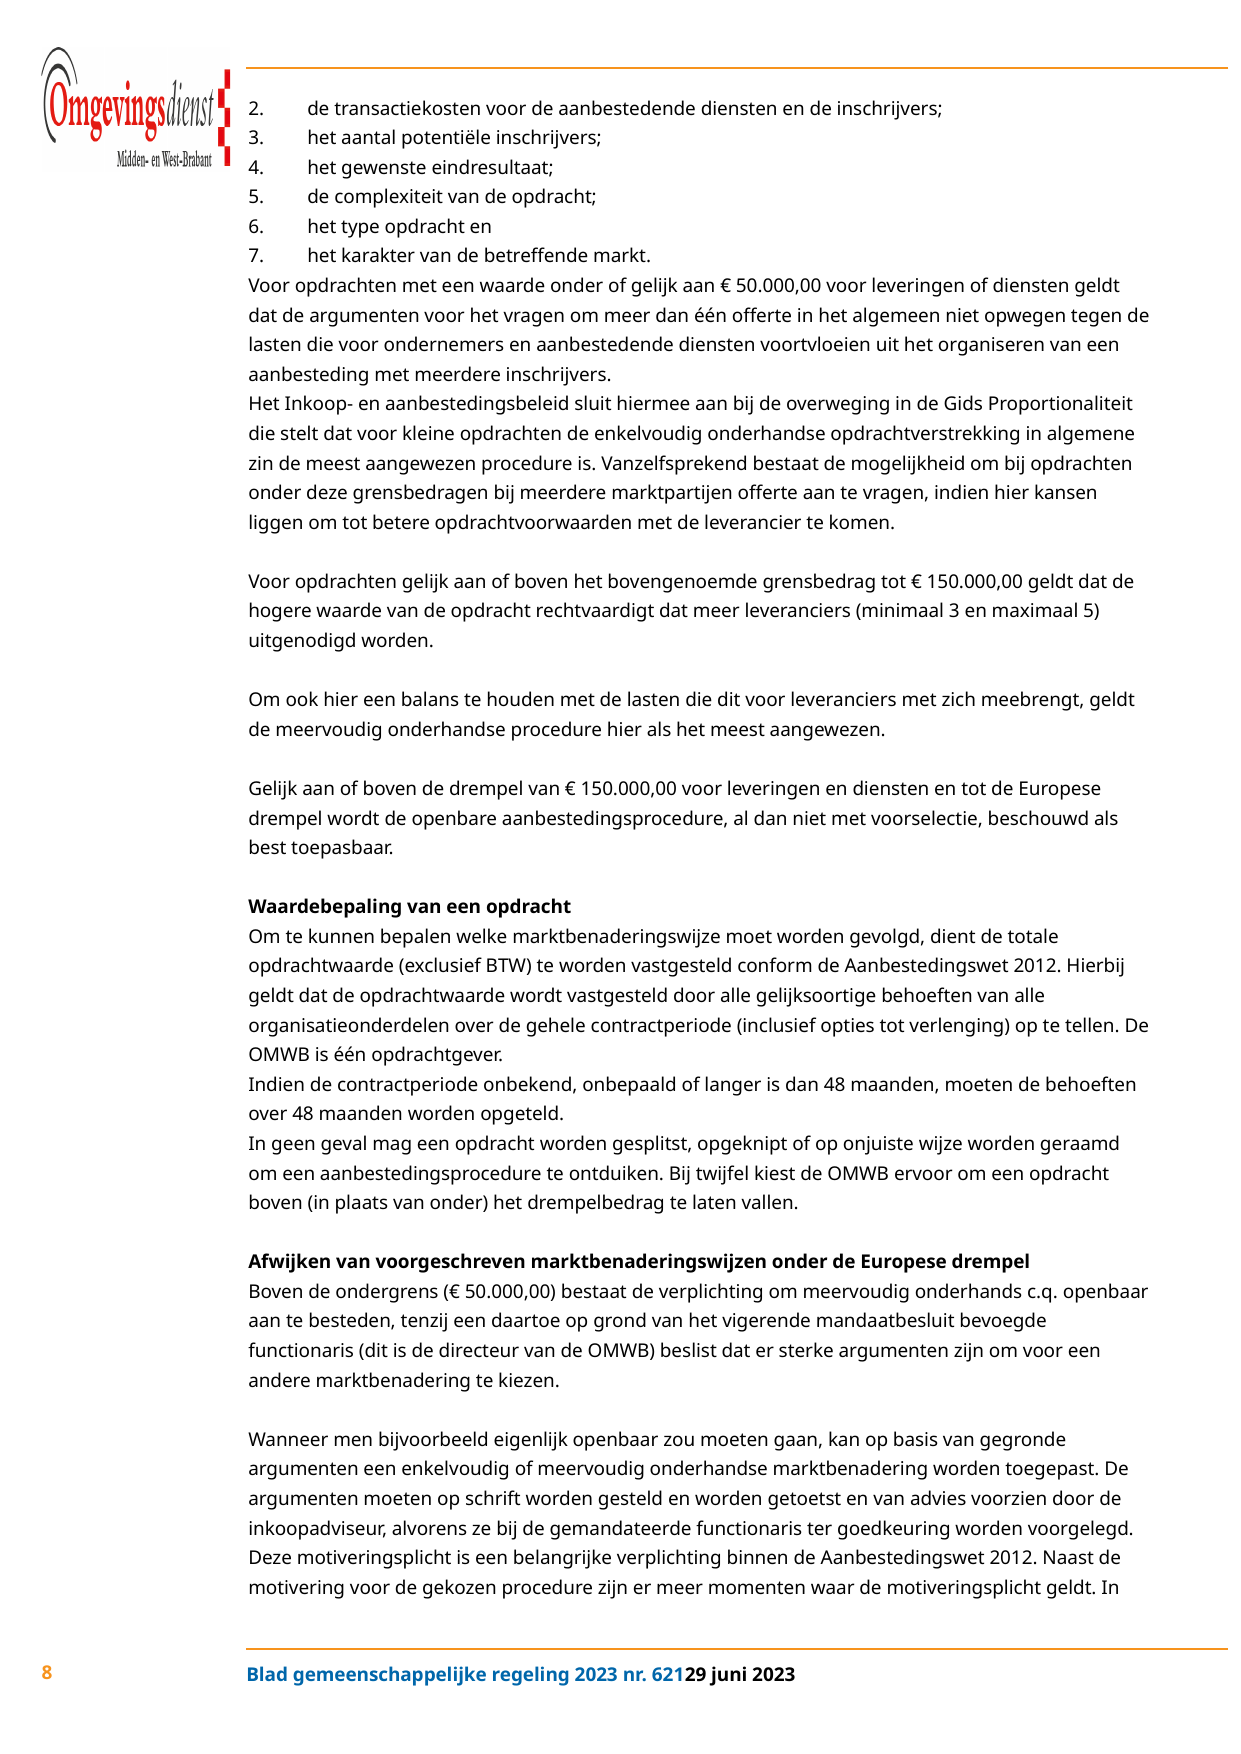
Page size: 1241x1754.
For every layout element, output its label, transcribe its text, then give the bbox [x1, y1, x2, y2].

text Boven de ondergrens (€ 50.000,00) bestaat de verplichting om meervoudig onderhands c.q. openbaar aan te besteden, tenzij een daartoe op grond van het vigerende mandaatbesluit bevoegde functionaris (dit is de directeur van de OMWB) beslist dat er sterke argumenten zijn om voor een andere marktbenadering te kiezen. [248, 1278, 1152, 1393]
text Wanneer men bijvoorbeeld eigenlijk openbaar zou moeten gaan, kan op basis van gegronde argumenten een enkelvoudig of meervoudig onderhandse marktbenadering worden toegepast. De argumenten moeten op schrift worden gesteld en worden getoetst en van advies voorzien door de inkoopadviseur, alvorens ze bij de gemandateerde functionaris ter goedkeuring worden voorgelegd. Deze motiveringsplicht is een belangrijke verplichting binnen de Aanbestedingswet 2012. Naast de motivering voor de gekozen procedure zijn er meer momenten waar de motiveringsplicht geldt. In [248, 1426, 1152, 1600]
list het karakter van de betreffende markt. [248, 243, 1152, 268]
text Om te kunnen bepalen welke marktbenaderingswijze moet worden gevolgd, dient de totale opdrachtwaarde (exclusief BTW) te worden vastgesteld conform de Aanbestedingswet 2012. Hierbij geldt dat de opdrachtwaarde wordt vastgesteld door alle gelijksoortige behoeften van alle organisatieonderdelen over de gehele contractperiode (inclusief opties tot verlenging) op te tellen. De OMWB is één opdrachtgever. [248, 923, 1152, 1067]
text Waardebepaling van een opdracht [248, 893, 1152, 919]
text Indien de contractperiode onbekend, onbepaald of langer is dan 48 maanden, moeten de behoeften over 48 maanden worden opgeteld. [248, 1071, 1152, 1126]
text Voor opdrachten gelijk aan of boven het bovengenoemde grensbedrag tot € 150.000,00 geldt dat de hogere waarde van de opdracht rechtvaardigt dat meer leveranciers (minimaal 3 en maximaal 5) uitgenodigd worden. [248, 568, 1152, 653]
text In geen geval mag een opdracht worden gesplitst, opgeknipt of op onjuiste wijze worden geraamd om een aanbestedingsprocedure te ontduiken. Bij twijfel kiest de OMWB ervoor om een opdracht boven (in plaats van onder) het drempelbedrag te laten vallen. [248, 1130, 1152, 1215]
text Afwijken van voorgeschreven marktbenaderingswijzen onder de Europese drempel [248, 1248, 1152, 1274]
text Om ook hier een balans te houden met de lasten die dit voor leveranciers met zich meebrengt, geldt de meervoudig onderhandse procedure hier als het meest aangewezen. [248, 686, 1152, 742]
list het aantal potentiële inschrijvers; [248, 124, 1152, 150]
picture [41, 47, 231, 172]
text Gelijk aan of boven de drempel van € 150.000,00 voor leveringen en diensten en tot de Europese drempel wordt de openbare aanbestedingsprocedure, al dan niet met voorselectie, beschouwd als best toepasbaar. [248, 775, 1152, 860]
list het type opdracht en [248, 213, 1152, 239]
text Het Inkoop- en aanbestedingsbeleid sluit hiermee aan bij de overweging in de Gids Proportionaliteit die stelt dat voor kleine opdrachten de enkelvoudig onderhandse opdrachtverstrekking in algemene zin de meest aangewezen procedure is. Vanzelfsprekend bestaat de mogelijkheid om bij opdrachten onder deze grensbedragen bij meerdere marktpartijen offerte aan te vragen, indien hier kansen liggen om tot betere opdrachtvoorwaarden met de leverancier te komen. [248, 391, 1152, 535]
list de transactiekosten voor de aanbestedende diensten en de inschrijvers; [248, 95, 1152, 121]
text Voor opdrachten met een waarde onder of gelijk aan € 50.000,00 voor leveringen of diensten geldt dat de argumenten voor het vragen om meer dan één offerte in het algemeen niet opwegen tegen de lasten die voor ondernemers en aanbestedende diensten voortvloeien uit het organiseren van een aanbesteding met meerdere inschrijvers. [248, 272, 1152, 387]
list het gewenste eindresultaat; [248, 154, 1152, 180]
list de complexiteit van de opdracht; [248, 183, 1152, 209]
